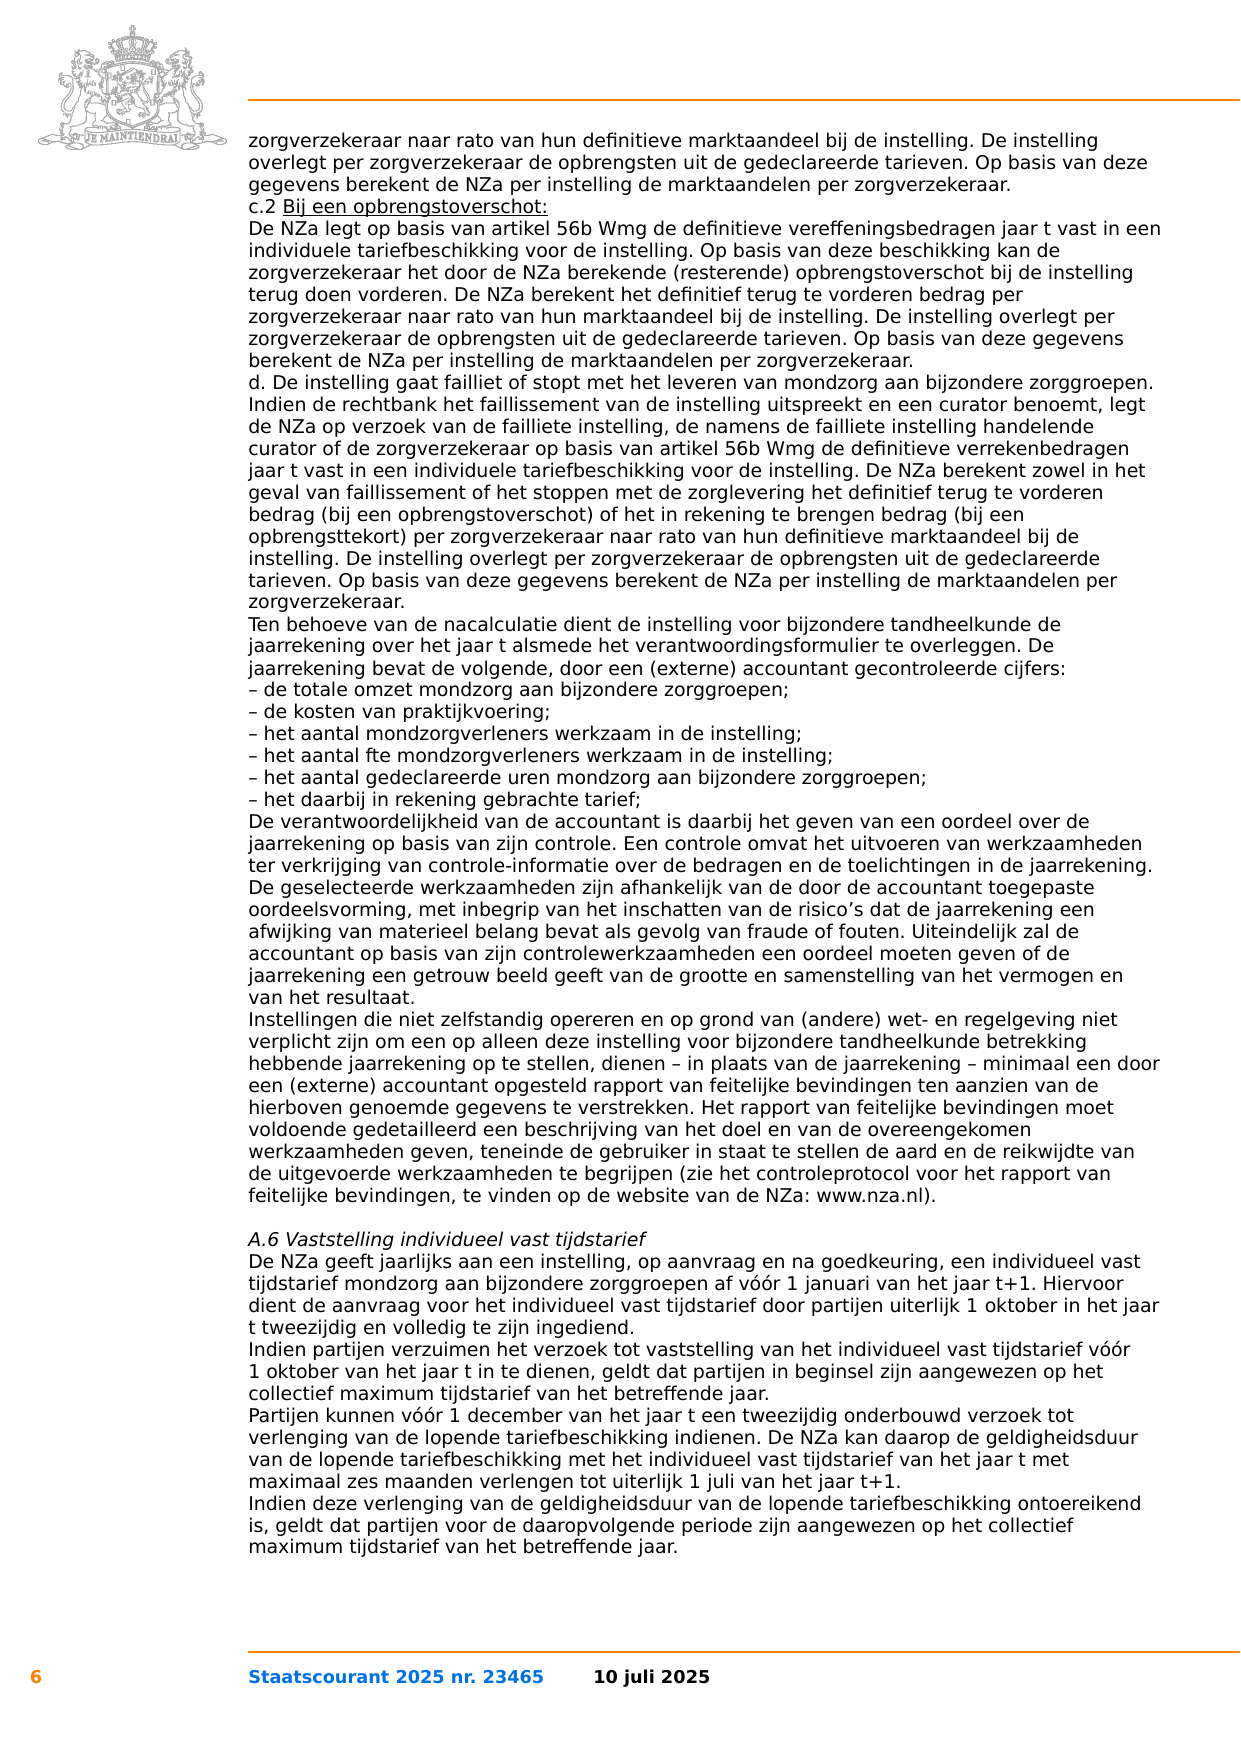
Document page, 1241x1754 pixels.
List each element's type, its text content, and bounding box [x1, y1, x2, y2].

text – de kosten van praktijkvoering; [248, 701, 1163, 723]
text – het daarbij in rekening gebrachte tarief; [248, 789, 1163, 811]
text – het aantal gedeclareerde uren mondzorg aan bijzondere zorggroepen; [248, 767, 1163, 789]
text zorgverzekeraar naar rato van hun definitieve marktaandeel bij de instelling. De instelling overlegt per zorgverzekeraar de opbrengsten uit de gedeclareerde tarieven. Op basis van deze gegevens berekent de NZa per instelling de marktaandelen per zorgverzekeraar. [248, 130, 1163, 196]
text Indien partijen verzuimen het verzoek tot vaststelling van het individueel vast tijdstarief vóór 1 oktober van het jaar t in te dienen, geldt dat partijen in beginsel zijn aangewezen op het collectief maximum tijdstarief van het betreffende jaar. [248, 1339, 1163, 1404]
text De NZa geeft jaarlijks aan een instelling, op aanvraag en na goedkeuring, een individueel vast tijdstarief mondzorg aan bijzondere zorggroepen af vóór 1 januari van het jaar t+1. Hiervoor dient de aanvraag voor het individueel vast tijdstarief door partijen uiterlijk 1 oktober in het jaar t tweezijdig en volledig te zijn ingediend. [248, 1251, 1163, 1339]
text – het aantal fte mondzorgverleners werkzaam in de instelling; [248, 745, 1163, 767]
text De verantwoordelijkheid van de accountant is daarbij het geven van een oordeel over de jaarrekening op basis van zijn controle. Een controle omvat het uitvoeren van werkzaamheden ter verkrijging van controle-informatie over de bedragen en de toelichtingen in de jaarrekening. De geselecteerde werkzaamheden zijn afhankelijk van de door de accountant toegepaste oordeelsvorming, met inbegrip van het inschatten van de risico’s dat de jaarrekening een afwijking van materieel belang bevat als gevolg van fraude of fouten. Uiteindelijk zal de accountant op basis van zijn controlewerkzaamheden een oordeel moeten geven of de jaarrekening een getrouw beeld geeft van de grootte en samenstelling van het vermogen en van het resultaat. [248, 811, 1163, 1009]
text c.2 Bij een opbrengstoverschot: [248, 196, 1163, 218]
text d. De instelling gaat failliet of stopt met het leveren van mondzorg aan bijzondere zorggroepen. [248, 372, 1163, 394]
picture [38, 25, 227, 150]
subtitle A.6 Vaststelling individueel vast tijdstarief [248, 1229, 1163, 1251]
text Instellingen die niet zelfstandig opereren en op grond van (andere) wet- en regelgeving niet verplicht zijn om een op alleen deze instelling voor bijzondere tandheelkunde betrekking hebbende jaarrekening op te stellen, dienen – in plaats van de jaarrekening – minimaal een door een (externe) accountant opgesteld rapport van feitelijke bevindingen ten aanzien van de hierboven genoemde gegevens te verstrekken. Het rapport van feitelijke bevindingen moet voldoende gedetailleerd een beschrijving van het doel en van de overeengekomen werkzaamheden geven, teneinde de gebruiker in staat te stellen de aard en de reikwijdte van de uitgevoerde werkzaamheden te begrijpen (zie het controleprotocol voor het rapport van feitelijke bevindingen, te vinden op de website van de NZa: www.nza.nl). [248, 1009, 1163, 1207]
text – de totale omzet mondzorg aan bijzondere zorggroepen; [248, 679, 1163, 701]
text De NZa legt op basis van artikel 56b Wmg de definitieve vereffeningsbedragen jaar t vast in een individuele tariefbeschikking voor de instelling. Op basis van deze beschikking kan de zorgverzekeraar het door de NZa berekende (resterende) opbrengstoverschot bij de instelling terug doen vorderen. De NZa berekent het definitief terug te vorderen bedrag per zorgverzekeraar naar rato van hun marktaandeel bij de instelling. De instelling overlegt per zorgverzekeraar de opbrengsten uit de gedeclareerde tarieven. Op basis van deze gegevens berekent de NZa per instelling de marktaandelen per zorgverzekeraar. [248, 218, 1163, 372]
text Partijen kunnen vóór 1 december van het jaar t een tweezijdig onderbouwd verzoek tot verlenging van de lopende tariefbeschikking indienen. De NZa kan daarop de geldigheidsduur van de lopende tariefbeschikking met het individueel vast tijdstarief van het jaar t met maximaal zes maanden verlengen tot uiterlijk 1 juli van het jaar t+1. [248, 1404, 1163, 1492]
text Indien deze verlenging van de geldigheidsduur van de lopende tariefbeschikking ontoereikend is, geldt dat partijen voor de daaropvolgende periode zijn aangewezen op het collectief maximum tijdstarief van het betreffende jaar. [248, 1492, 1163, 1558]
text Indien de rechtbank het faillissement van de instelling uitspreekt en een curator benoemt, legt de NZa op verzoek van de failliete instelling, de namens de failliete instelling handelende curator of de zorgverzekeraar op basis van artikel 56b Wmg de definitieve verrekenbedragen jaar t vast in een individuele tariefbeschikking voor de instelling. De NZa berekent zowel in het geval van faillissement of het stoppen met de zorglevering het definitief terug te vorderen bedrag (bij een opbrengstoverschot) of het in rekening te brengen bedrag (bij een opbrengsttekort) per zorgverzekeraar naar rato van hun definitieve marktaandeel bij de instelling. De instelling overlegt per zorgverzekeraar de opbrengsten uit de gedeclareerde tarieven. Op basis van deze gegevens berekent de NZa per instelling de marktaandelen per zorgverzekeraar. [248, 394, 1163, 613]
text Ten behoeve van de nacalculatie dient de instelling voor bijzondere tandheelkunde de jaarrekening over het jaar t alsmede het verantwoordingsformulier te overleggen. De jaarrekening bevat de volgende, door een (externe) accountant gecontroleerde cijfers: [248, 613, 1163, 679]
text – het aantal mondzorgverleners werkzaam in de instelling; [248, 723, 1163, 745]
